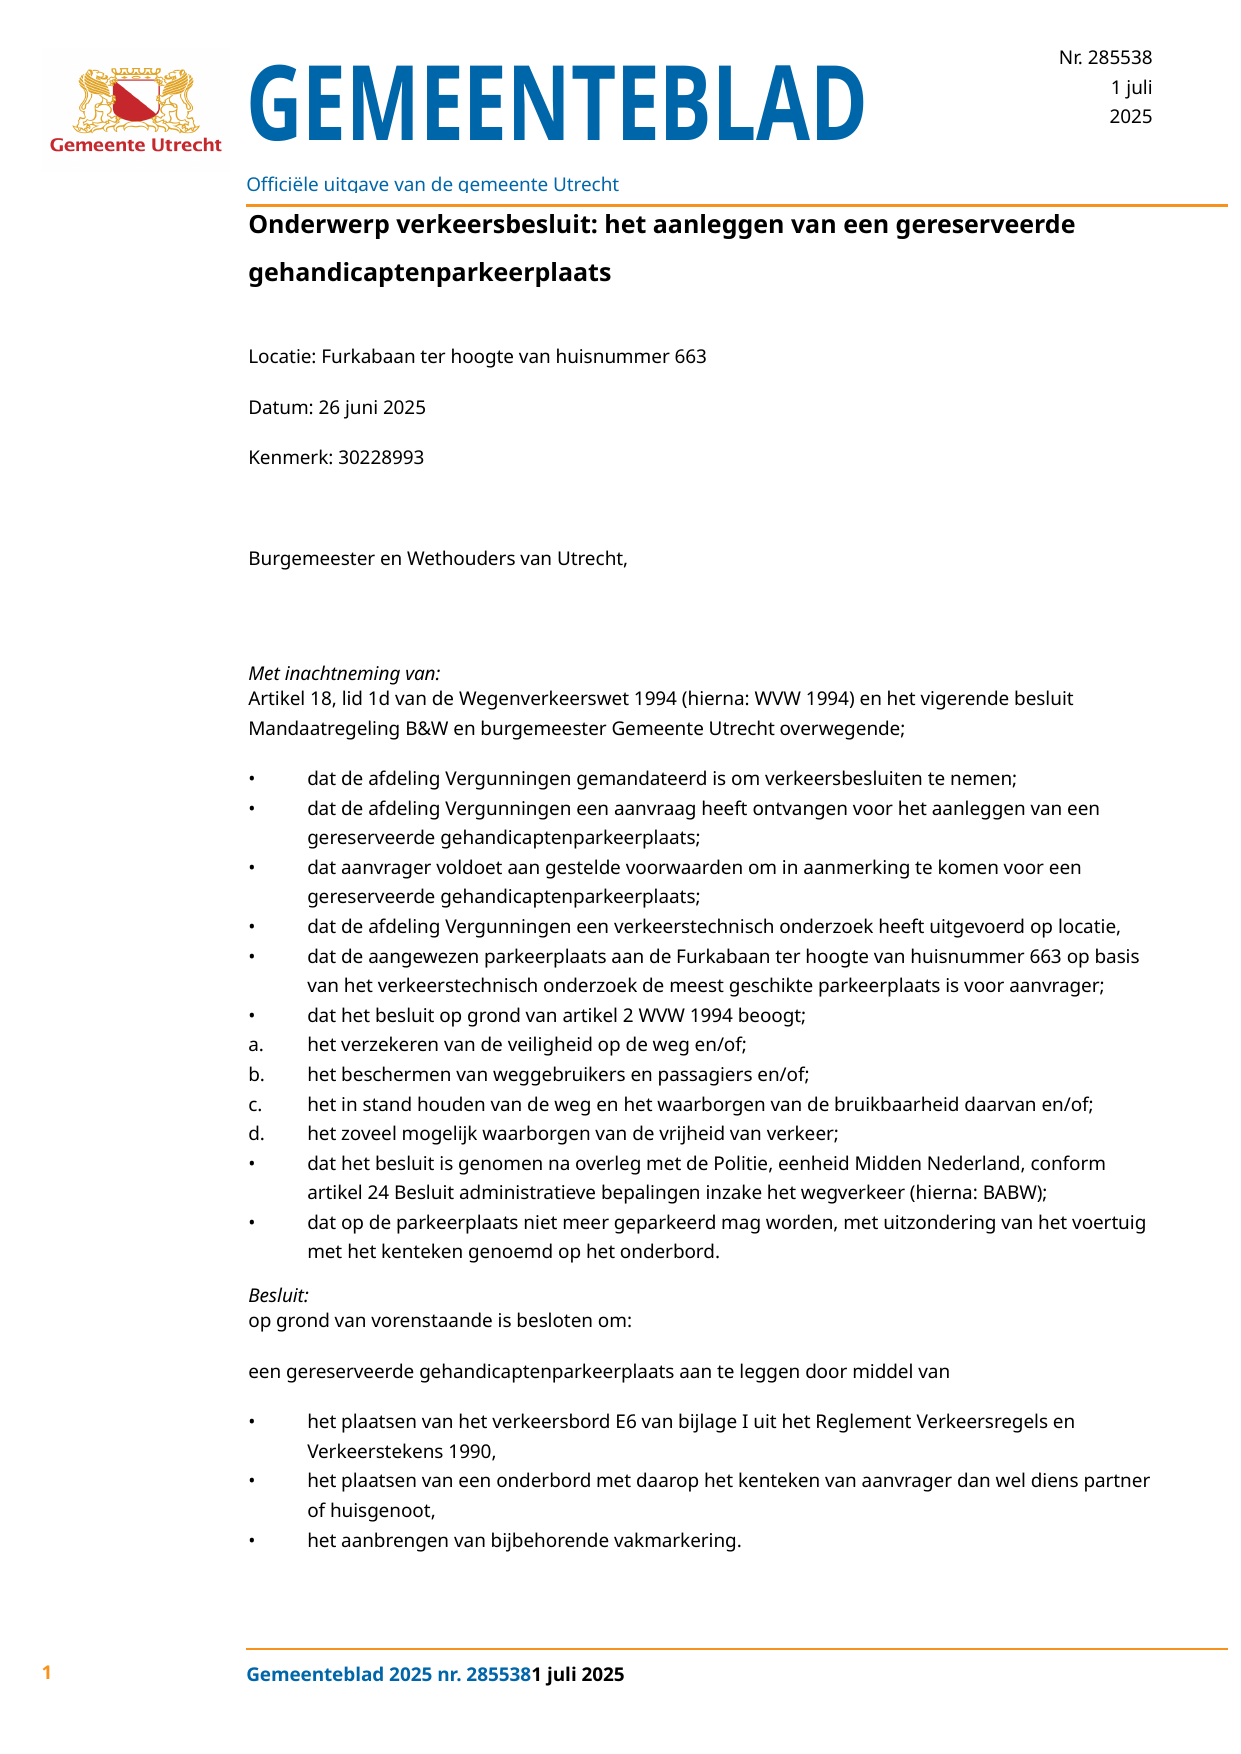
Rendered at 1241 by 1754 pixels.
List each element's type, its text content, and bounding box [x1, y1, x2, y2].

list het plaatsen van het verkeersbord E6 van bijlage I uit het Reglement Verkeersregels en Verkeerstekens 1990, [248, 1408, 1152, 1464]
list dat het besluit is genomen na overleg met de Politie, eenheid Midden Nederland, conform artikel 24 Besluit administratieve bepalingen inzake het wegverkeer (hierna: BABW); [248, 1150, 1152, 1205]
list het plaatsen van een onderbord met daarop het kenteken van aanvrager dan wel diens partner of huisgenoot, [248, 1468, 1152, 1523]
list dat de afdeling Vergunningen een verkeerstechnisch onderzoek heeft uitgevoerd op locatie, [248, 913, 1152, 939]
list dat op de parkeerplaats niet meer geparkeerd mag worden, met uitzondering van het voertuig met het kenteken genoemd op het onderbord. [248, 1209, 1152, 1264]
text Locatie: Furkabaan ter hoogte van huisnummer 663 [248, 344, 1152, 369]
list dat aanvrager voldoet aan gestelde voorwaarden om in aanmerking te komen voor een gereserveerde gehandicaptenparkeerplaats; [248, 854, 1152, 909]
list het in stand houden van de weg en het waarborgen van de bruikbaarheid daarvan en/of; [248, 1091, 1152, 1117]
list dat de afdeling Vergunningen gemandateerd is om verkeersbesluiten te nemen; [248, 765, 1152, 791]
text Kenmerk: 30228993 [248, 444, 1152, 470]
list het verzekeren van de veiligheid op de weg en/of; [248, 1032, 1152, 1057]
list dat het besluit op grond van artikel 2 WVW 1994 beoogt; [248, 1002, 1152, 1028]
text Met inachtneming van: [248, 660, 1152, 685]
list het beschermen van weggebruikers en passagiers en/of; [248, 1061, 1152, 1087]
text Onderwerp verkeersbesluit: het aanleggen van een gereserveerde gehandicaptenparkeerplaats [248, 207, 1152, 288]
text Artikel 18, lid 1d van de Wegenverkeerswet 1994 (hierna: WVW 1994) en het vigerende besluit Mandaatregeling B&W en burgemeester Gemeente Utrecht overwegende; [248, 685, 1152, 741]
text een gereserveerde gehandicaptenparkeerplaats aan te leggen door middel van [248, 1358, 1152, 1384]
text op grond van vorenstaande is besloten om: [248, 1308, 1152, 1333]
picture [41, 47, 231, 172]
list dat de aangewezen parkeerplaats aan de Furkabaan ter hoogte van huisnummer 663 op basis van het verkeerstechnisch onderzoek de meest geschikte parkeerplaats is voor aanvrager; [248, 943, 1152, 998]
list het zoveel mogelijk waarborgen van de vrijheid van verkeer; [248, 1120, 1152, 1146]
text Besluit: [248, 1282, 1152, 1308]
list het aanbrengen van bijbehorende vakmarkering. [248, 1527, 1152, 1552]
text Burgemeester en Wethouders van Utrecht, [248, 545, 1152, 571]
text Datum: 26 juni 2025 [248, 394, 1152, 420]
list dat de afdeling Vergunningen een aanvraag heeft ontvangen voor het aanleggen van een gereserveerde gehandicaptenparkeerplaats; [248, 795, 1152, 850]
